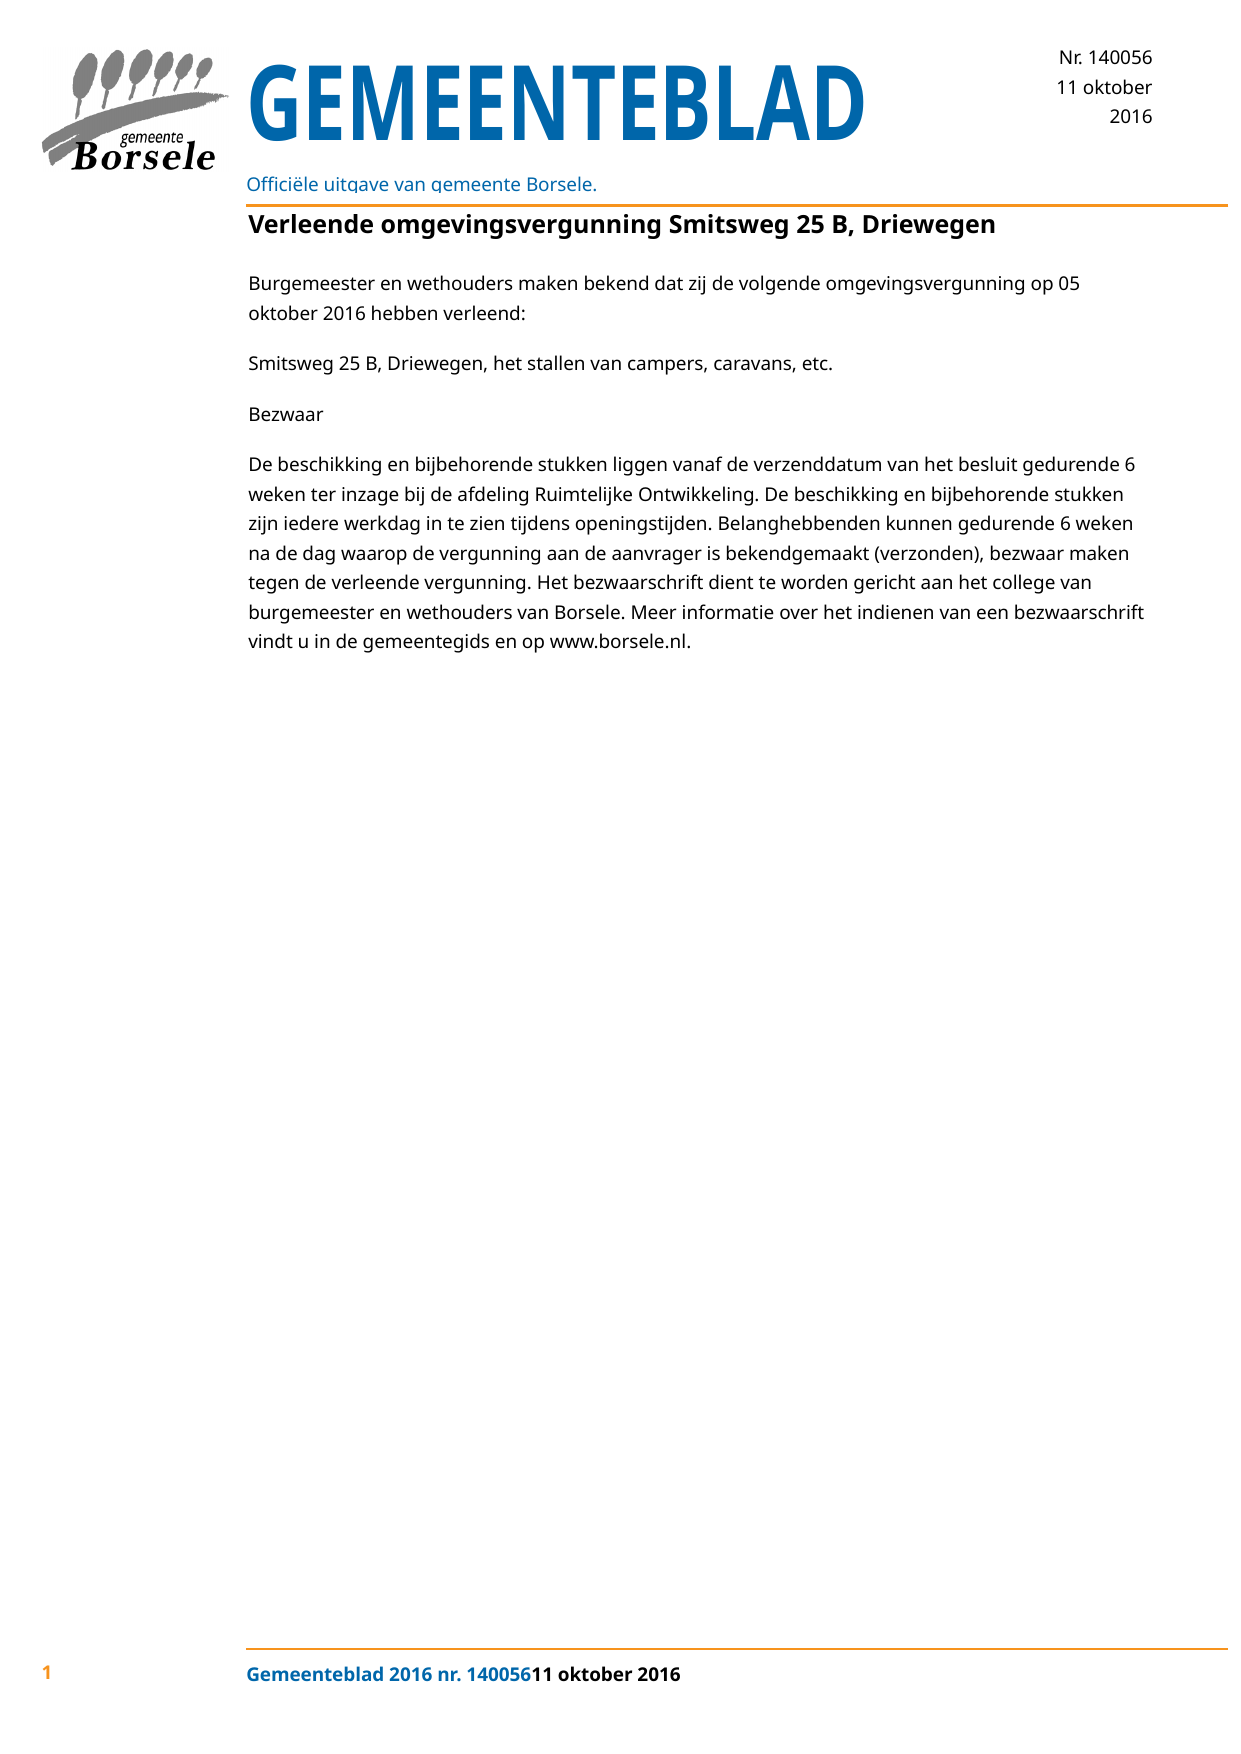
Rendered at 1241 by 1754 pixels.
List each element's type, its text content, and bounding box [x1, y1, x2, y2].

picture [41, 47, 231, 172]
text De beschikking en bijbehorende stukken liggen vanaf de verzenddatum van het besluit gedurende 6 weken ter inzage bij de afdeling Ruimtelijke Ontwikkeling. De beschikking en bijbehorende stukken zijn iedere werkdag in te zien tijdens openingstijden. Belanghebbenden kunnen gedurende 6 weken na de dag waarop de vergunning aan de aanvrager is bekendgemaakt (verzonden), bezwaar maken tegen de verleende vergunning. Het bezwaarschrift dient te worden gericht aan het college van burgemeester en wethouders van Borsele. Meer informatie over het indienen van een bezwaarschrift vindt u in de gemeentegids en op www.borsele.nl. [248, 451, 1152, 654]
text Verleende omgevingsvergunning Smitsweg 25 B, Driewegen [248, 207, 1152, 241]
text Burgemeester en wethouders maken bekend dat zij de volgende omgevingsvergunning op 05 oktober 2016 hebben verleend: [248, 270, 1152, 326]
text Bezwaar [248, 401, 1152, 426]
text Smitsweg 25 B, Driewegen, het stallen van campers, caravans, etc. [248, 350, 1152, 376]
